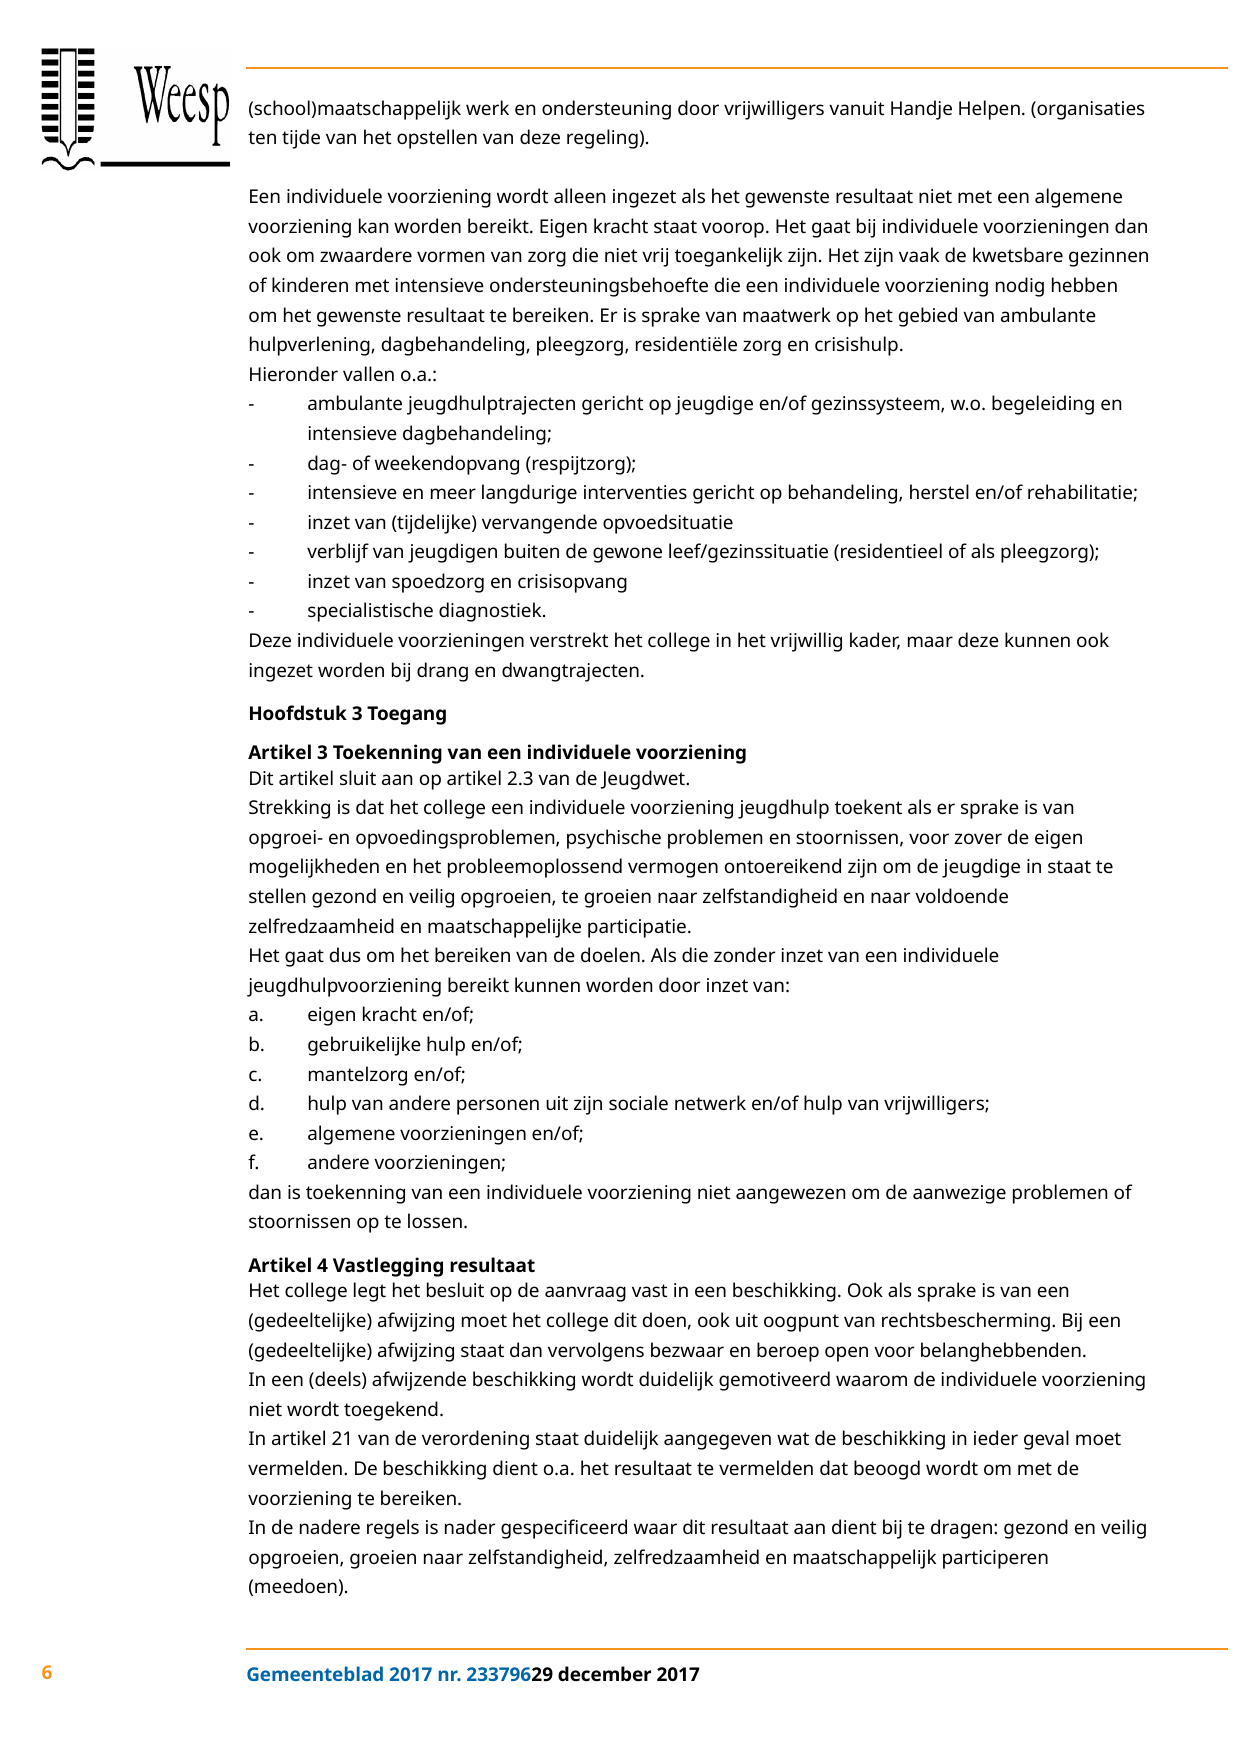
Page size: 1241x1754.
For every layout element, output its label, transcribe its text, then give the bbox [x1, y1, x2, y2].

text Artikel 3 Toekenning van een individuele voorziening [248, 739, 1152, 765]
text Hoofdstuk 3 Toegang [248, 700, 1152, 726]
list inzet van (tijdelijke) vervangende opvoedsituatie [248, 509, 1152, 535]
list ambulante jeugdhulptrajecten gericht op jeugdige en/of gezinssysteem, w.o. begeleiding en intensieve dagbehandeling; [248, 391, 1152, 446]
list gebruikelijke hulp en/of; [248, 1031, 1152, 1057]
list dag- of weekendopvang (respijtzorg); [248, 450, 1152, 476]
list verblijf van jeugdigen buiten de gewone leef/gezinssituatie (residentieel of als pleegzorg); [248, 538, 1152, 564]
text (school)maatschappelijk werk en ondersteuning door vrijwilligers vanuit Handje Helpen. (organisaties ten tijde van het opstellen van deze regeling). [248, 95, 1152, 150]
list eigen kracht en/of; [248, 1002, 1152, 1027]
text Hieronder vallen o.a.: [248, 361, 1152, 387]
text Deze individuele voorzieningen verstrekt het college in het vrijwillig kader, maar deze kunnen ook ingezet worden bij drang en dwangtrajecten. [248, 627, 1152, 683]
list inzet van spoedzorg en crisisopvang [248, 568, 1152, 594]
text Het gaat dus om het bereiken van de doelen. Als die zonder inzet van een individuele jeugdhulpvoorziening bereikt kunnen worden door inzet van: [248, 942, 1152, 998]
list mantelzorg en/of; [248, 1061, 1152, 1087]
text Het college legt het besluit op de aanvraag vast in een beschikking. Ook als sprake is van een (gedeeltelijke) afwijzing moet het college dit doen, ook uit oogpunt van rechtsbescherming. Bij een (gedeeltelijke) afwijzing staat dan vervolgens bezwaar en beroep open voor belanghebbenden. [248, 1278, 1152, 1362]
text dan is toekenning van een individuele voorziening niet aangewezen om de aanwezige problemen of stoornissen op te lossen. [248, 1179, 1152, 1234]
text Strekking is dat het college een individuele voorziening jeugdhulp toekent als er sprake is van opgroei- en opvoedingsproblemen, psychische problemen en stoornissen, voor zover de eigen mogelijkheden en het probleemoplossend vermogen ontoereikend zijn om de jeugdige in staat te stellen gezond en veilig opgroeien, te groeien naar zelfstandigheid en naar voldoende zelfredzaamheid en maatschappelijke participatie. [248, 794, 1152, 939]
text Dit artikel sluit aan op artikel 2.3 van de Jeugdwet. [248, 765, 1152, 791]
list specialistische diagnostiek. [248, 598, 1152, 623]
list intensieve en meer langdurige interventies gericht op behandeling, herstel en/of rehabilitatie; [248, 479, 1152, 505]
list andere voorzieningen; [248, 1149, 1152, 1175]
picture [41, 47, 231, 172]
text In de nadere regels is nader gespecificeerd waar dit resultaat aan dient bij te dragen: gezond en veilig opgroeien, groeien naar zelfstandigheid, zelfredzaamheid en maatschappelijk participeren (meedoen). [248, 1514, 1152, 1599]
text Een individuele voorziening wordt alleen ingezet als het gewenste resultaat niet met een algemene voorziening kan worden bereikt. Eigen kracht staat voorop. Het gaat bij individuele voorzieningen dan ook om zwaardere vormen van zorg die niet vrij toegankelijk zijn. Het zijn vaak de kwetsbare gezinnen of kinderen met intensieve ondersteuningsbehoefte die een individuele voorziening nodig hebben om het gewenste resultaat te bereiken. Er is sprake van maatwerk op het gebied van ambulante hulpverlening, dagbehandeling, pleegzorg, residentiële zorg en crisishulp. [248, 183, 1152, 357]
text Artikel 4 Vastlegging resultaat [248, 1252, 1152, 1278]
text In artikel 21 van de verordening staat duidelijk aangegeven wat de beschikking in ieder geval moet vermelden. De beschikking dient o.a. het resultaat te vermelden dat beoogd wordt om met de voorziening te bereiken. [248, 1426, 1152, 1510]
list hulp van andere personen uit zijn sociale netwerk en/of hulp van vrijwilligers; [248, 1090, 1152, 1116]
list algemene voorzieningen en/of; [248, 1120, 1152, 1146]
text In een (deels) afwijzende beschikking wordt duidelijk gemotiveerd waarom de individuele voorziening niet wordt toegekend. [248, 1366, 1152, 1422]
